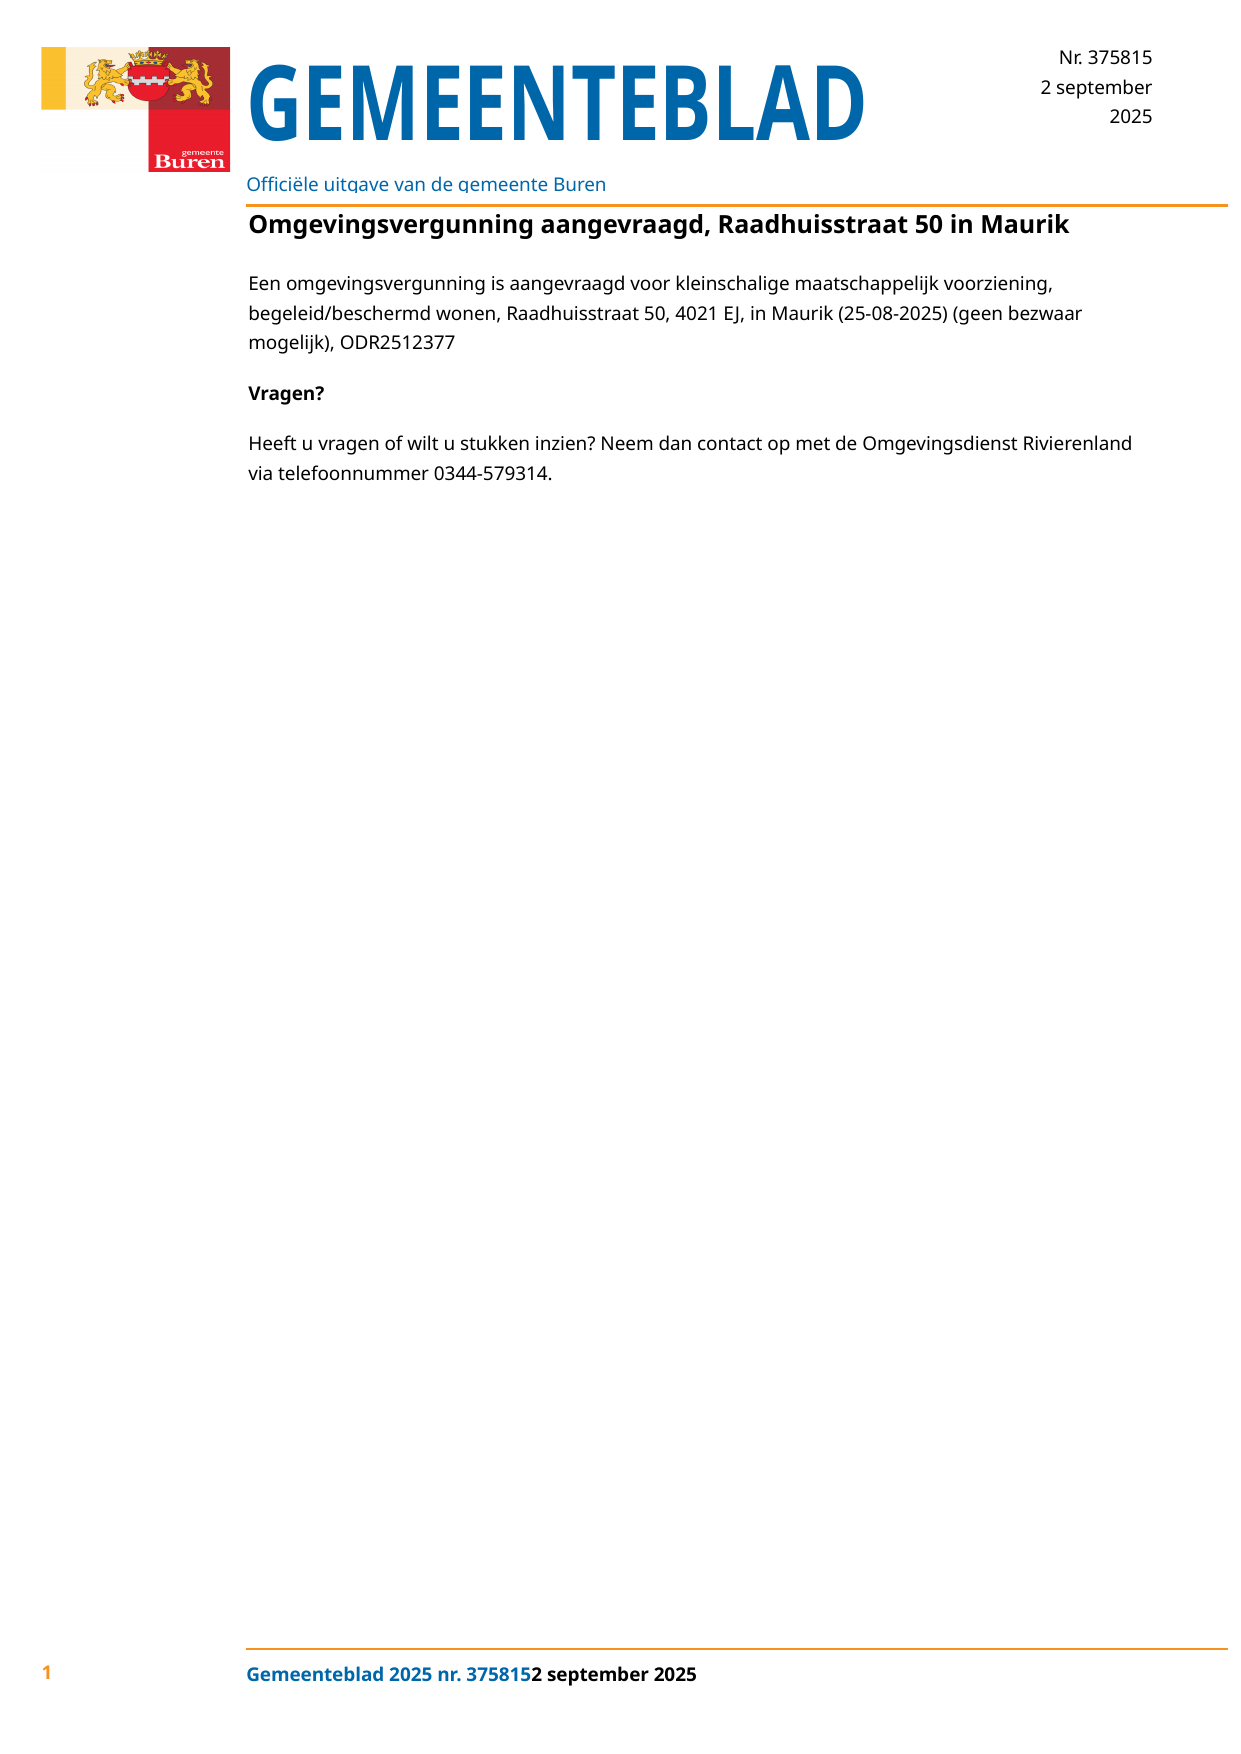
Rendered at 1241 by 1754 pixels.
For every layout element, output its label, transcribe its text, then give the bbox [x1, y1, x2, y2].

text Een omgevingsvergunning is aangevraagd voor kleinschalige maatschappelijk voorziening, begeleid/beschermd wonen, Raadhuisstraat 50, 4021 EJ, in Maurik (25-08-2025) (geen bezwaar mogelijk), ODR2512377 [248, 270, 1152, 355]
picture [41, 47, 231, 172]
text Omgevingsvergunning aangevraagd, Raadhuisstraat 50 in Maurik [248, 207, 1152, 241]
text Vragen? [248, 380, 1152, 406]
text Heeft u vragen of wilt u stukken inzien? Neem dan contact op met de Omgevingsdienst Rivierenland via telefoonnummer 0344-579314. [248, 430, 1152, 486]
